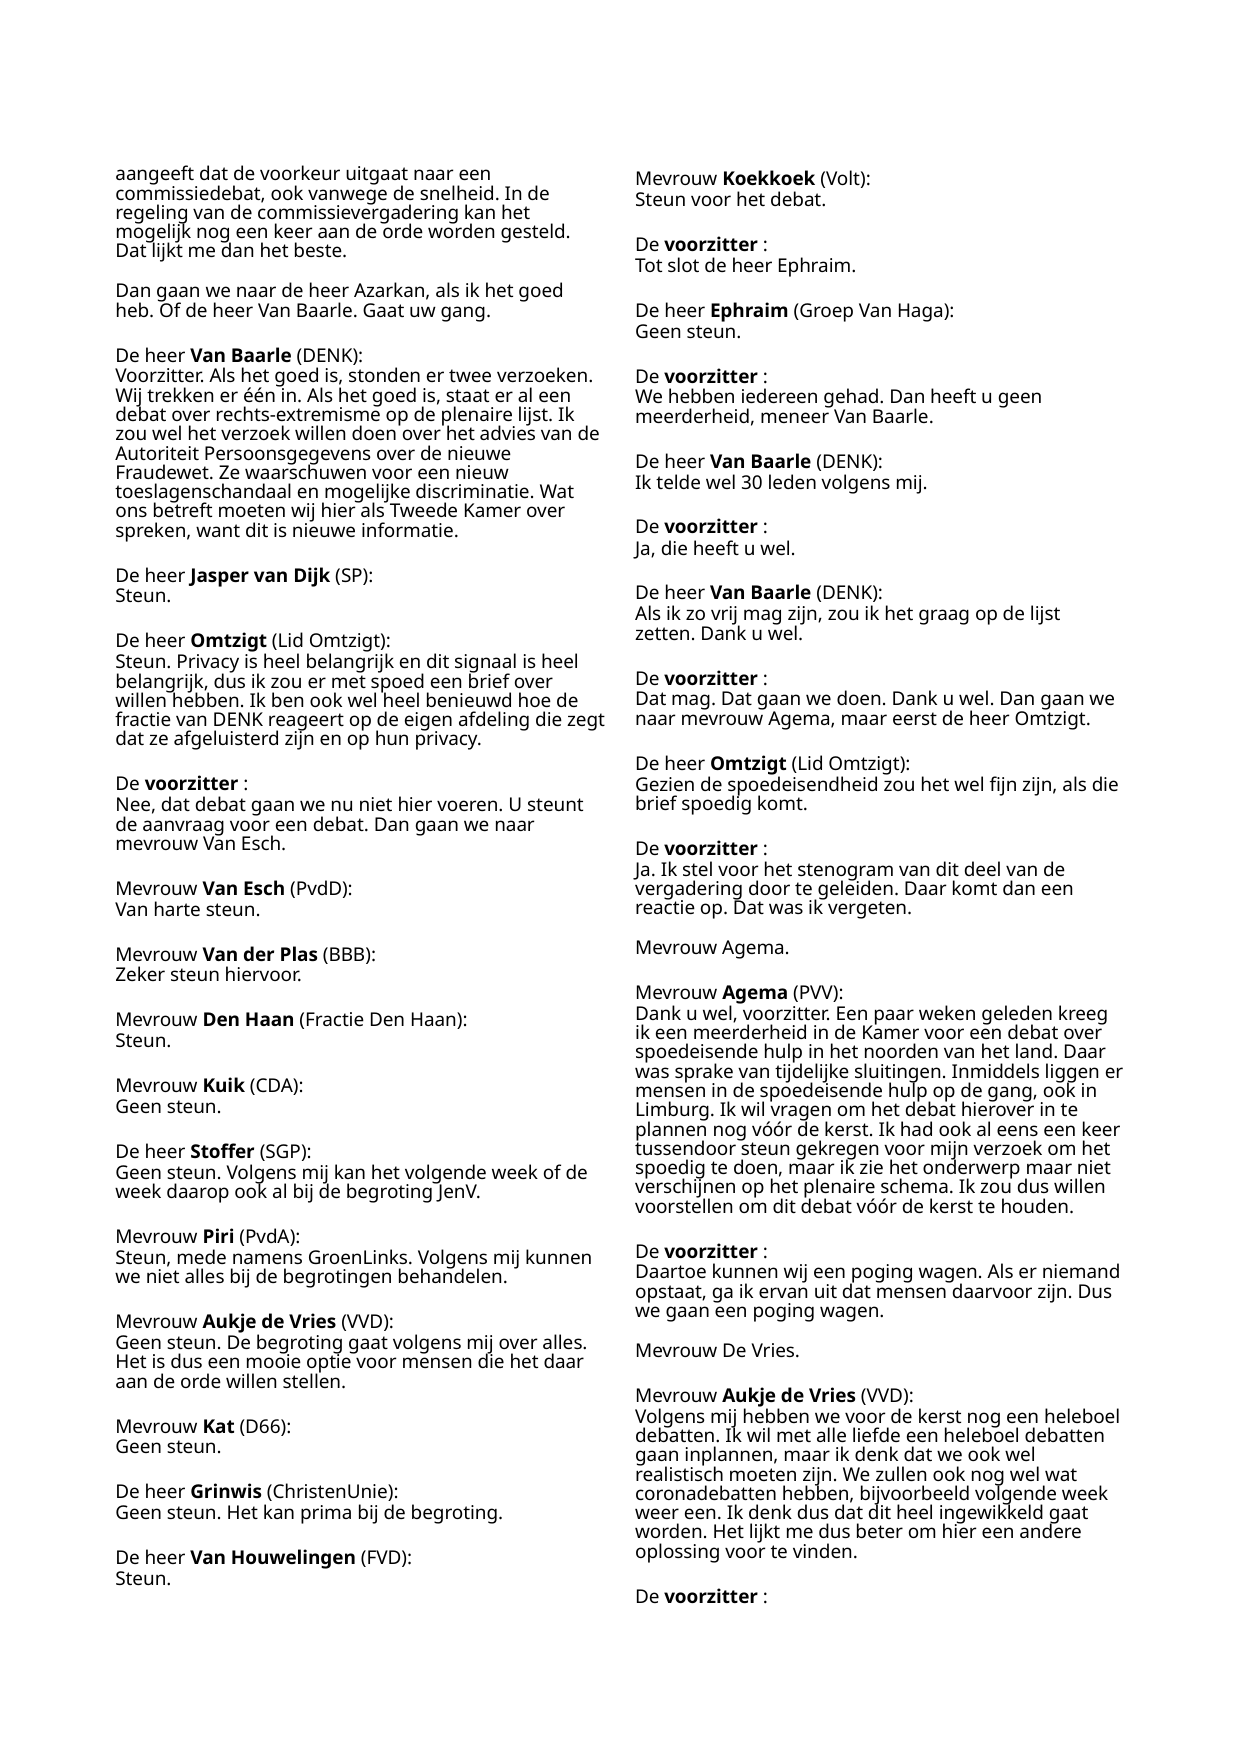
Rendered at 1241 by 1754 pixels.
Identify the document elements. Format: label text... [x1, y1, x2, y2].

text Nee, dat debat gaan we nu niet hier voeren. U steunt de aanvraag voor een debat. Dan gaan we naar mevrouw Van Esch. [115, 796, 605, 854]
text Daartoe kunnen wij een poging wagen. Als er niemand opstaat, ga ik ervan uit dat mensen daarvoor zijn. Dus we gaan een poging wagen. [635, 1263, 1125, 1321]
text We hebben iedereen gehad. Dan heeft u geen meerderheid, meneer Van Baarle. [635, 388, 1125, 427]
text Dan gaan we naar de heer Azarkan, als ik het goed heb. Of de heer Van Baarle. Gaat uw gang. [115, 282, 605, 321]
text Geen steun. [115, 1098, 605, 1117]
text Steun. Privacy is heel belangrijk en dit signaal is heel belangrijk, dus ik zou er met spoed een brief over willen hebben. Ik ben ook wel heel benieuwd hoe de fractie van DENK reageert op de eigen afdeling die zegt dat ze afgeluisterd zijn en op hun privacy. [115, 653, 605, 750]
text Mevrouw Kat (D66): [115, 1413, 605, 1438]
text Mevrouw Den Haan (Fractie Den Haan): [115, 1007, 605, 1032]
text Mevrouw Van Esch (PvdD): [115, 875, 605, 901]
text Mevrouw Koekkoek (Volt): [635, 165, 1125, 191]
text De voorzitter : [635, 835, 1125, 861]
text Ja, die heeft u wel. [635, 539, 1125, 559]
text Mevrouw Agema (PVV): [635, 979, 1125, 1005]
text Als ik zo vrij mag zijn, zou ik het graag op de lijst zetten. Dank u wel. [635, 605, 1125, 644]
text Zeker steun hiervoor. [115, 966, 605, 986]
text De heer Van Baarle (DENK): [635, 448, 1125, 474]
text Ik telde wel 30 leden volgens mij. [635, 474, 1125, 493]
text Geen steun. De begroting gaat volgens mij over alles. Het is dus een mooie optie voor mensen die het daar aan de orde willen stellen. [115, 1334, 605, 1392]
text Mevrouw Agema. [635, 939, 1125, 958]
text De heer Stoffer (SGP): [115, 1138, 605, 1164]
text De voorzitter : [635, 514, 1125, 539]
text Steun, mede namens GroenLinks. Volgens mij kunnen we niet alles bij de begrotingen behandelen. [115, 1249, 605, 1288]
text Mevrouw Van der Plas (BBB): [115, 941, 605, 966]
text De voorzitter : [635, 665, 1125, 690]
text aangeeft dat de voorkeur uitgaat naar een commissiedebat, ook vanwege de snelheid. In de regeling van de commissievergadering kan het mogelijk nog een keer aan de orde worden gesteld. Dat lijkt me dan het beste. [115, 165, 605, 262]
text Mevrouw De Vries. [635, 1342, 1125, 1361]
text De heer Omtzigt (Lid Omtzigt): [635, 750, 1125, 776]
text De voorzitter : [635, 231, 1125, 257]
text Mevrouw Aukje de Vries (VVD): [635, 1382, 1125, 1408]
text Geen steun. [115, 1438, 605, 1458]
text Dank u wel, voorzitter. Een paar weken geleden kreeg ik een meerderheid in de Kamer voor een debat over spoedeisende hulp in het noorden van het land. Daar was sprake van tijdelijke sluitingen. Inmiddels liggen er mensen in de spoedeisende hulp op de gang, ook in Limburg. Ik wil vragen om het debat hierover in te plannen nog vóór de kerst. Ik had ook al eens een keer tussendoor steun gekregen voor mijn verzoek om het spoedig te doen, maar ik zie het onderwerp maar niet verschijnen op het plenaire schema. Ik zou dus willen voorstellen om dit debat vóór de kerst te houden. [635, 1005, 1125, 1217]
text De heer Omtzigt (Lid Omtzigt): [115, 628, 605, 653]
text De voorzitter : [635, 1583, 1125, 1609]
text De heer Jasper van Dijk (SP): [115, 562, 605, 587]
text Geen steun. Het kan prima bij de begroting. [115, 1504, 605, 1524]
text Steun. [115, 587, 605, 607]
text Dat mag. Dat gaan we doen. Dank u wel. Dan gaan we naar mevrouw Agema, maar eerst de heer Omtzigt. [635, 690, 1125, 729]
text Steun. [115, 1570, 605, 1589]
text De heer Van Baarle (DENK): [635, 579, 1125, 605]
text De voorzitter : [635, 1238, 1125, 1263]
text Mevrouw Kuik (CDA): [115, 1072, 605, 1098]
text De heer Van Houwelingen (FVD): [115, 1544, 605, 1570]
text De voorzitter : [115, 771, 605, 796]
text Mevrouw Piri (PvdA): [115, 1223, 605, 1249]
text De heer Ephraim (Groep Van Haga): [635, 297, 1125, 323]
text Tot slot de heer Ephraim. [635, 257, 1125, 276]
text Geen steun. [635, 323, 1125, 342]
text Ja. Ik stel voor het stenogram van dit deel van de vergadering door te geleiden. Daar komt dan een reactie op. Dat was ik vergeten. [635, 861, 1125, 918]
text De heer Van Baarle (DENK): [115, 342, 605, 367]
text Mevrouw Aukje de Vries (VVD): [115, 1308, 605, 1334]
text Gezien de spoedeisendheid zou het wel fijn zijn, als die brief spoedig komt. [635, 776, 1125, 814]
text De heer Grinwis (ChristenUnie): [115, 1479, 605, 1504]
text Geen steun. Volgens mij kan het volgende week of de week daarop ook al bij de begroting JenV. [115, 1164, 605, 1202]
text Voorzitter. Als het goed is, stonden er twee verzoeken. Wij trekken er één in. Als het goed is, staat er al een debat over rechts-extremisme op de plenaire lijst. Ik zou wel het verzoek willen doen over het advies van de Autoriteit Persoonsgegevens over de nieuwe Fraudewet. Ze waarschuwen voor een nieuw toeslagenschandaal en mogelijke discriminatie. Wat ons betreft moeten wij hier als Tweede Kamer over spreken, want dit is nieuwe informatie. [115, 367, 605, 541]
text Van harte steun. [115, 901, 605, 920]
text De voorzitter : [635, 363, 1125, 388]
text Steun. [115, 1032, 605, 1052]
text Volgens mij hebben we voor de kerst nog een heleboel debatten. Ik wil met alle liefde een heleboel debatten gaan inplannen, maar ik denk dat we ook wel realistisch moeten zijn. We zullen ook nog wel wat coronadebatten hebben, bijvoorbeeld volgende week weer een. Ik denk dus dat dit heel ingewikkeld gaat worden. Het lijkt me dus beter om hier een andere oplossing voor te vinden. [635, 1408, 1125, 1562]
text Steun voor het debat. [635, 191, 1125, 210]
